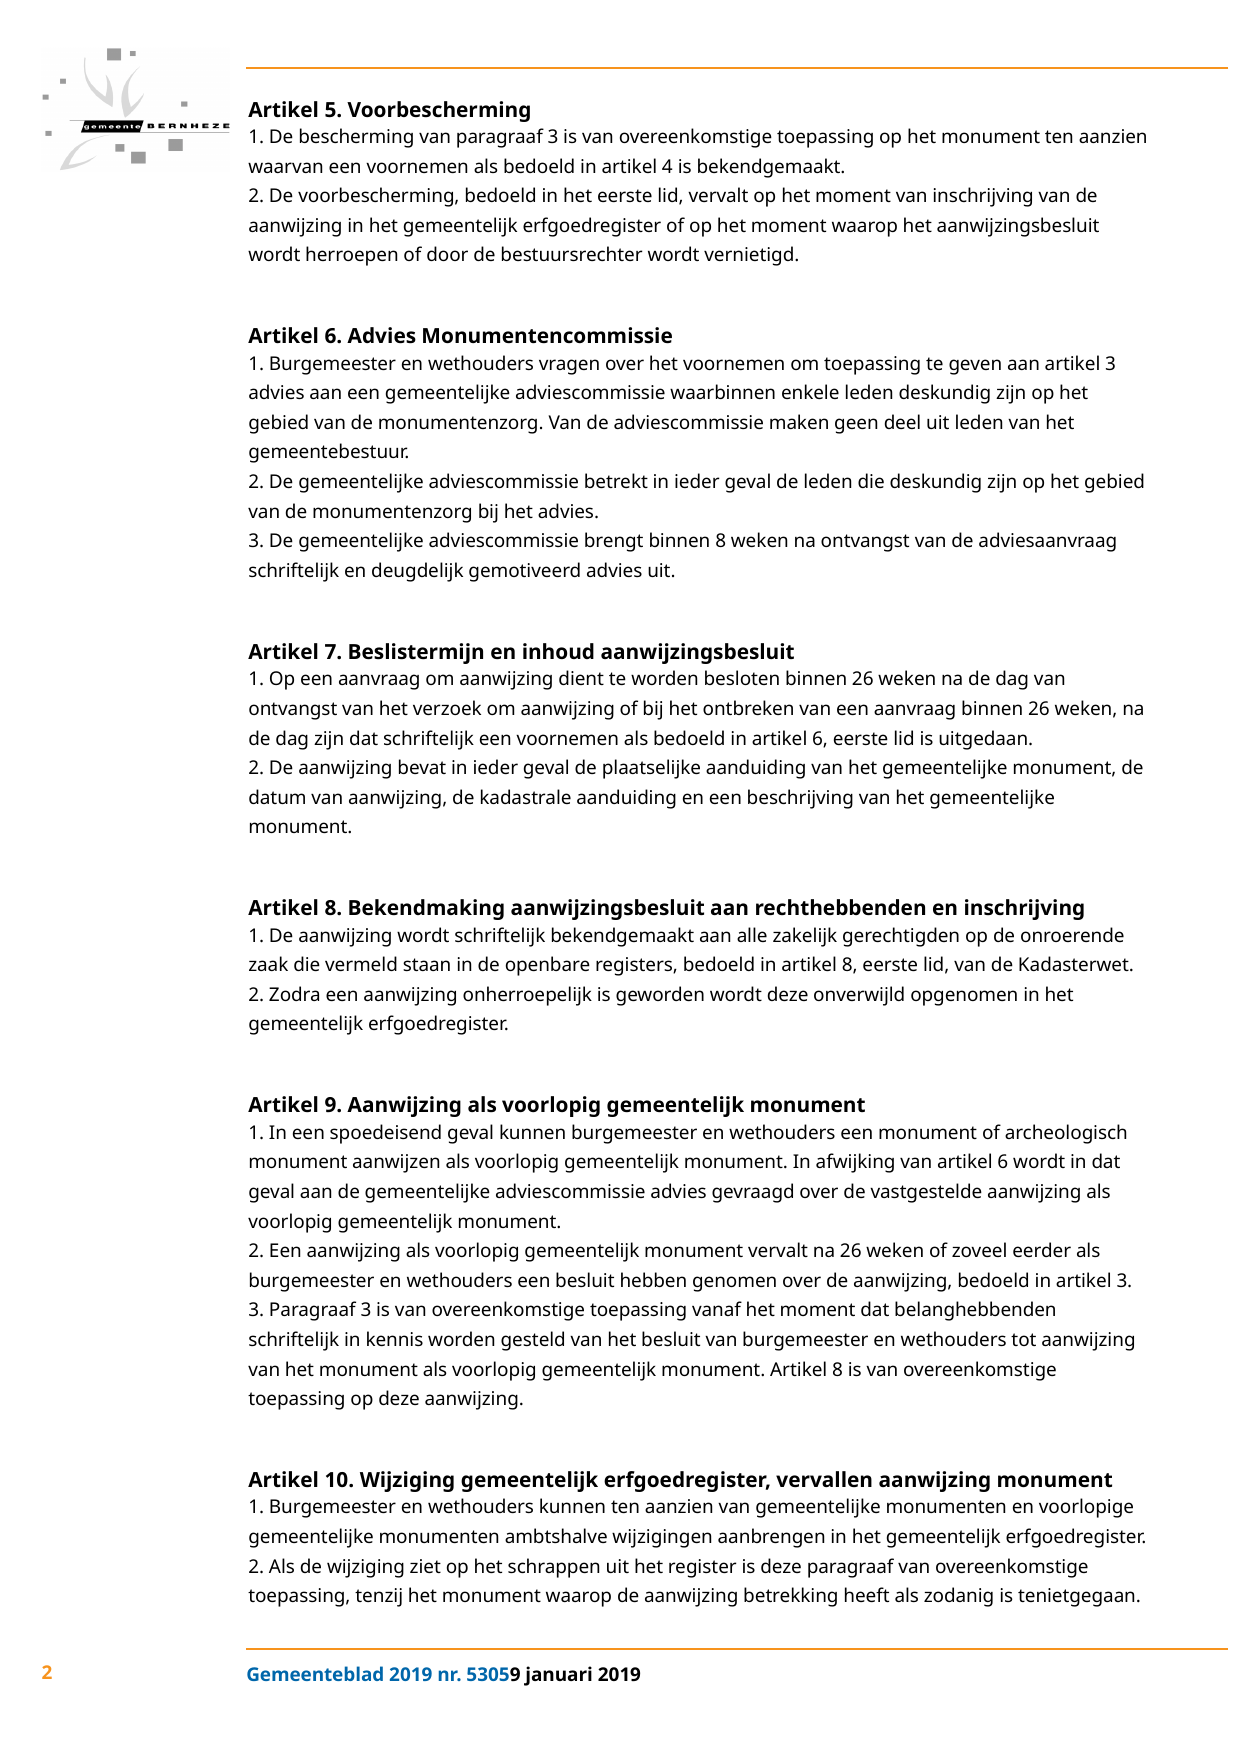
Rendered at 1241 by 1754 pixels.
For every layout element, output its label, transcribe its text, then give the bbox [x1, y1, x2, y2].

text 3. De gemeentelijke adviescommissie brengt binnen 8 weken na ontvangst van de adviesaanvraag schriftelijk en deugdelijk gemotiveerd advies uit. [248, 527, 1152, 583]
text 2. De gemeentelijke adviescommissie betrekt in ieder geval de leden die deskundig zijn op het gebied van de monumentenzorg bij het advies. [248, 468, 1152, 524]
text Artikel 5. Voorbescherming [248, 95, 1152, 123]
text 2. Een aanwijzing als voorlopig gemeentelijk monument vervalt na 26 weken of zoveel eerder als burgemeester en wethouders een besluit hebben genomen over de aanwijzing, bedoeld in artikel 3. [248, 1237, 1152, 1293]
text 2. De voorbescherming, bedoeld in het eerste lid, vervalt op het moment van inschrijving van de aanwijzing in het gemeentelijk erfgoedregister of op het moment waarop het aanwijzingsbesluit wordt herroepen of door de bestuursrechter wordt vernietigd. [248, 182, 1152, 267]
text 1. In een spoedeisend geval kunnen burgemeester en wethouders een monument of archeologisch monument aanwijzen als voorlopig gemeentelijk monument. In afwijking van artikel 6 wordt in dat geval aan de gemeentelijke adviescommissie advies gevraagd over de vastgestelde aanwijzing als voorlopig gemeentelijk monument. [248, 1119, 1152, 1233]
text 2. De aanwijzing bevat in ieder geval de plaatselijke aanduiding van het gemeentelijke monument, de datum van aanwijzing, de kadastrale aanduiding en een beschrijving van het gemeentelijke monument. [248, 754, 1152, 839]
text 2. Als de wijziging ziet op het schrappen uit het register is deze paragraaf van overeenkomstige toepassing, tenzij het monument waarop de aanwijzing betrekking heeft als zodanig is tenietgegaan. [248, 1553, 1152, 1608]
picture [41, 47, 231, 172]
text Artikel 7. Beslistermijn en inhoud aanwijzingsbesluit [248, 637, 1152, 666]
text 2. Zodra een aanwijzing onherroepelijk is geworden wordt deze onverwijld opgenomen in het gemeentelijk erfgoedregister. [248, 981, 1152, 1036]
text Artikel 6. Advies Monumentencommissie [248, 322, 1152, 350]
text 1. Burgemeester en wethouders kunnen ten aanzien van gemeentelijke monumenten en voorlopige gemeentelijke monumenten ambtshalve wijzigingen aanbrengen in het gemeentelijk erfgoedregister. [248, 1494, 1152, 1549]
text 1. Op een aanvraag om aanwijzing dient te worden besloten binnen 26 weken na de dag van ontvangst van het verzoek om aanwijzing of bij het ontbreken van een aanvraag binnen 26 weken, na de dag zijn dat schriftelijk een voornemen als bedoeld in artikel 6, eerste lid is uitgedaan. [248, 666, 1152, 750]
text 1. Burgemeester en wethouders vragen over het voornemen om toepassing te geven aan artikel 3 advies aan een gemeentelijke adviescommissie waarbinnen enkele leden deskundig zijn op het gebied van de monumentenzorg. Van de adviescommissie maken geen deel uit leden van het gemeentebestuur. [248, 350, 1152, 464]
text 3. Paragraaf 3 is van overeenkomstige toepassing vanaf het moment dat belanghebbenden schriftelijk in kennis worden gesteld van het besluit van burgemeester en wethouders tot aanwijzing van het monument als voorlopig gemeentelijk monument. Artikel 8 is van overeenkomstige toepassing op deze aanwijzing. [248, 1297, 1152, 1411]
text Artikel 9. Aanwijzing als voorlopig gemeentelijk monument [248, 1091, 1152, 1119]
text Artikel 8. Bekendmaking aanwijzingsbesluit aan rechthebbenden en inschrijving [248, 893, 1152, 922]
text 1. De aanwijzing wordt schriftelijk bekendgemaakt aan alle zakelijk gerechtigden op de onroerende zaak die vermeld staan in de openbare registers, bedoeld in artikel 8, eerste lid, van de Kadasterwet. [248, 922, 1152, 977]
text Artikel 10. Wijziging gemeentelijk erfgoedregister, vervallen aanwijzing monument [248, 1465, 1152, 1494]
text 1. De bescherming van paragraaf 3 is van overeenkomstige toepassing op het monument ten aanzien waarvan een voornemen als bedoeld in artikel 4 is bekendgemaakt. [248, 123, 1152, 178]
